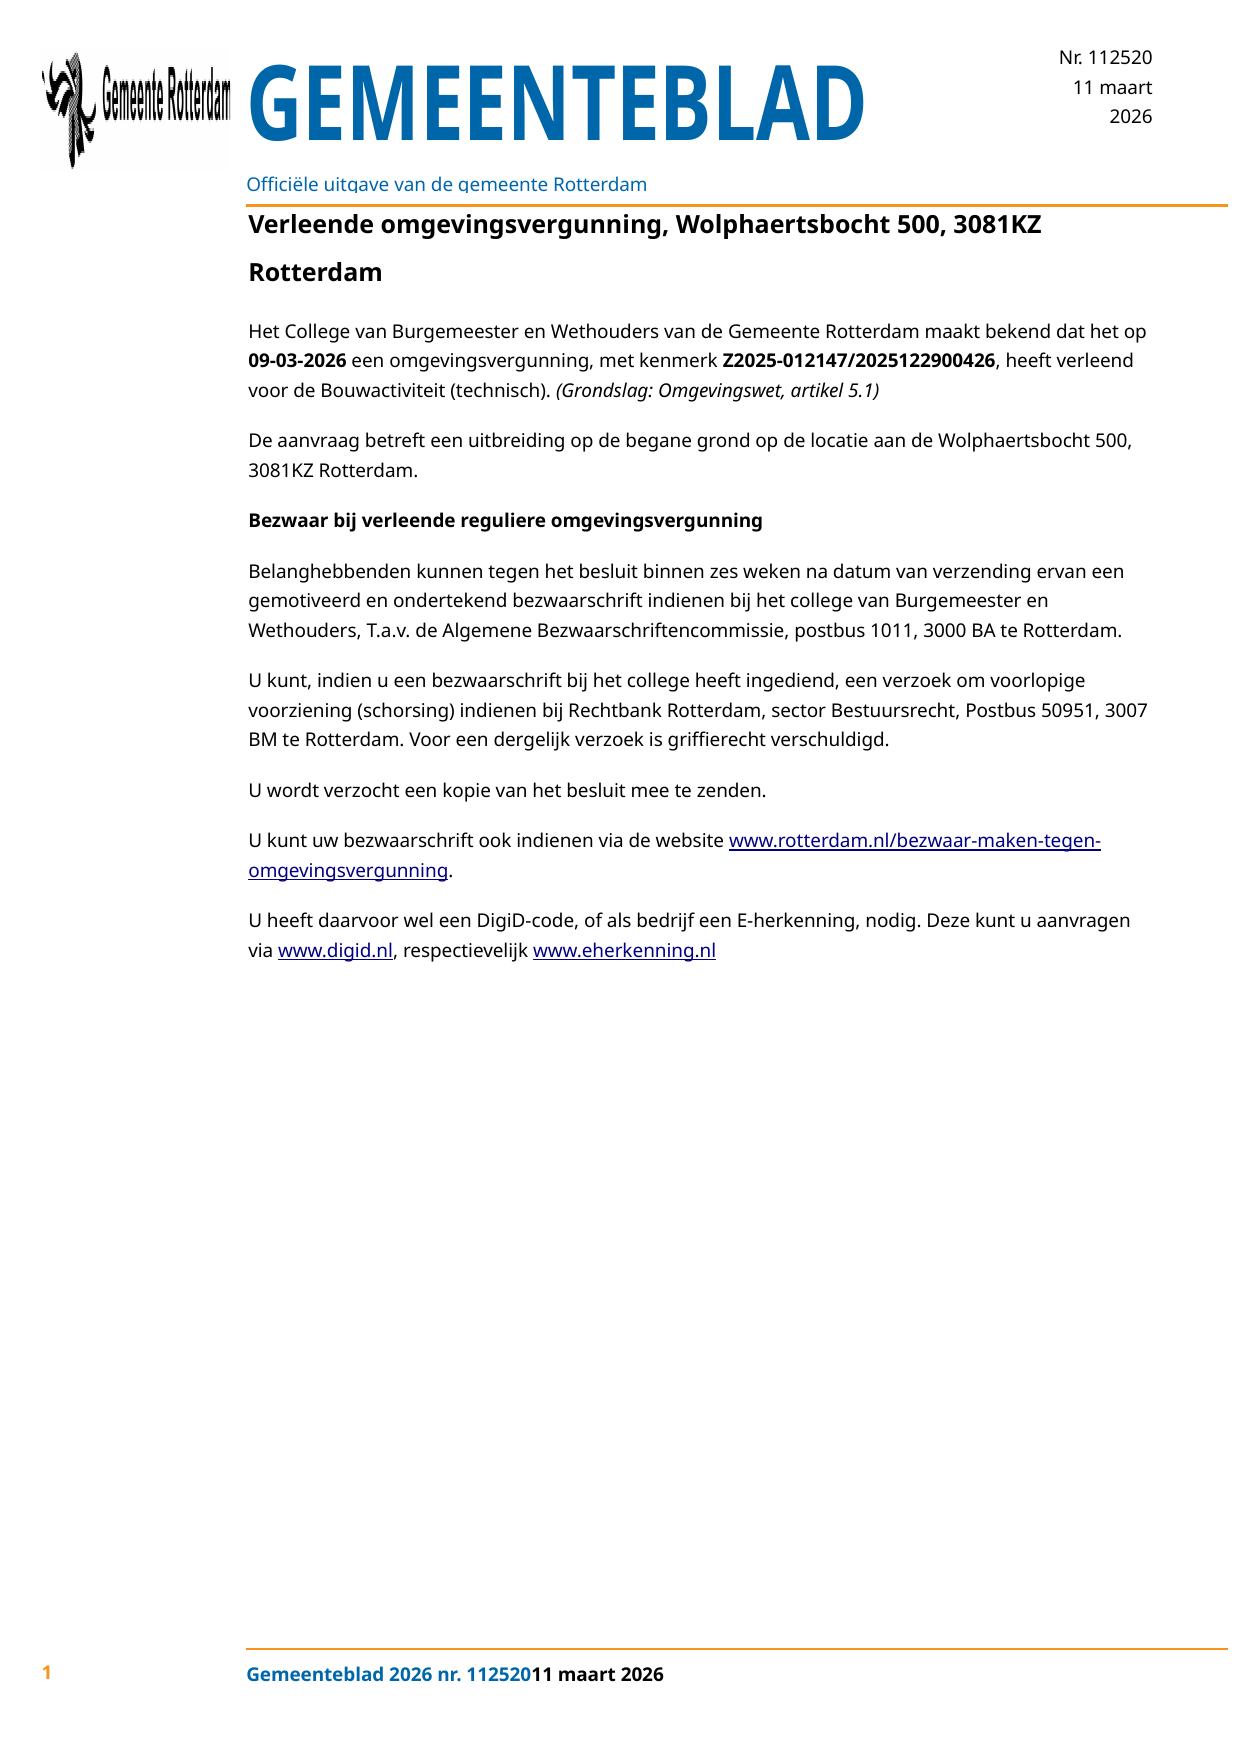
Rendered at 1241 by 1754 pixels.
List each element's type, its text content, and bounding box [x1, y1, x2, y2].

text U kunt uw bezwaarschrift ook indienen via de website www.rotterdam.nl/bezwaar-maken-tegen-omgevingsvergunning. [248, 827, 1152, 883]
text Verleende omgevingsvergunning, Wolphaertsbocht 500, 3081KZ Rotterdam [248, 207, 1152, 288]
text Het College van Burgemeester en Wethouders van de Gemeente Rotterdam maakt bekend dat het op 09-03-2026 een omgevingsvergunning, met kenmerk Z2025-012147/2025122900426, heeft verleend voor de Bouwactiviteit (technisch). (Grondslag: Omgevingswet, artikel 5.1) [248, 318, 1152, 403]
picture [41, 47, 231, 172]
text U heeft daarvoor wel een DigiD-code, of als bedrijf een E-herkenning, nodig. Deze kunt u aanvragen via www.digid.nl, respectievelijk www.eherkenning.nl [248, 907, 1152, 963]
text Belanghebbenden kunnen tegen het besluit binnen zes weken na datum van verzending ervan een gemotiveerd en ondertekend bezwaarschrift indienen bij het college van Burgemeester en Wethouders, T.a.v. de Algemene Bezwaarschriftencommissie, postbus 1011, 3000 BA te Rotterdam. [248, 558, 1152, 643]
text De aanvraag betreft een uitbreiding op de begane grond op de locatie aan de Wolphaertsbocht 500, 3081KZ Rotterdam. [248, 427, 1152, 483]
text U kunt, indien u een bezwaarschrift bij het college heeft ingediend, een verzoek om voorlopige voorziening (schorsing) indienen bij Rechtbank Rotterdam, sector Bestuursrecht, Postbus 50951, 3007 BM te Rotterdam. Voor een dergelijk verzoek is griffierecht verschuldigd. [248, 667, 1152, 752]
text Bezwaar bij verleende reguliere omgevingsvergunning [248, 507, 1152, 533]
text U wordt verzocht een kopie van het besluit mee te zenden. [248, 777, 1152, 803]
